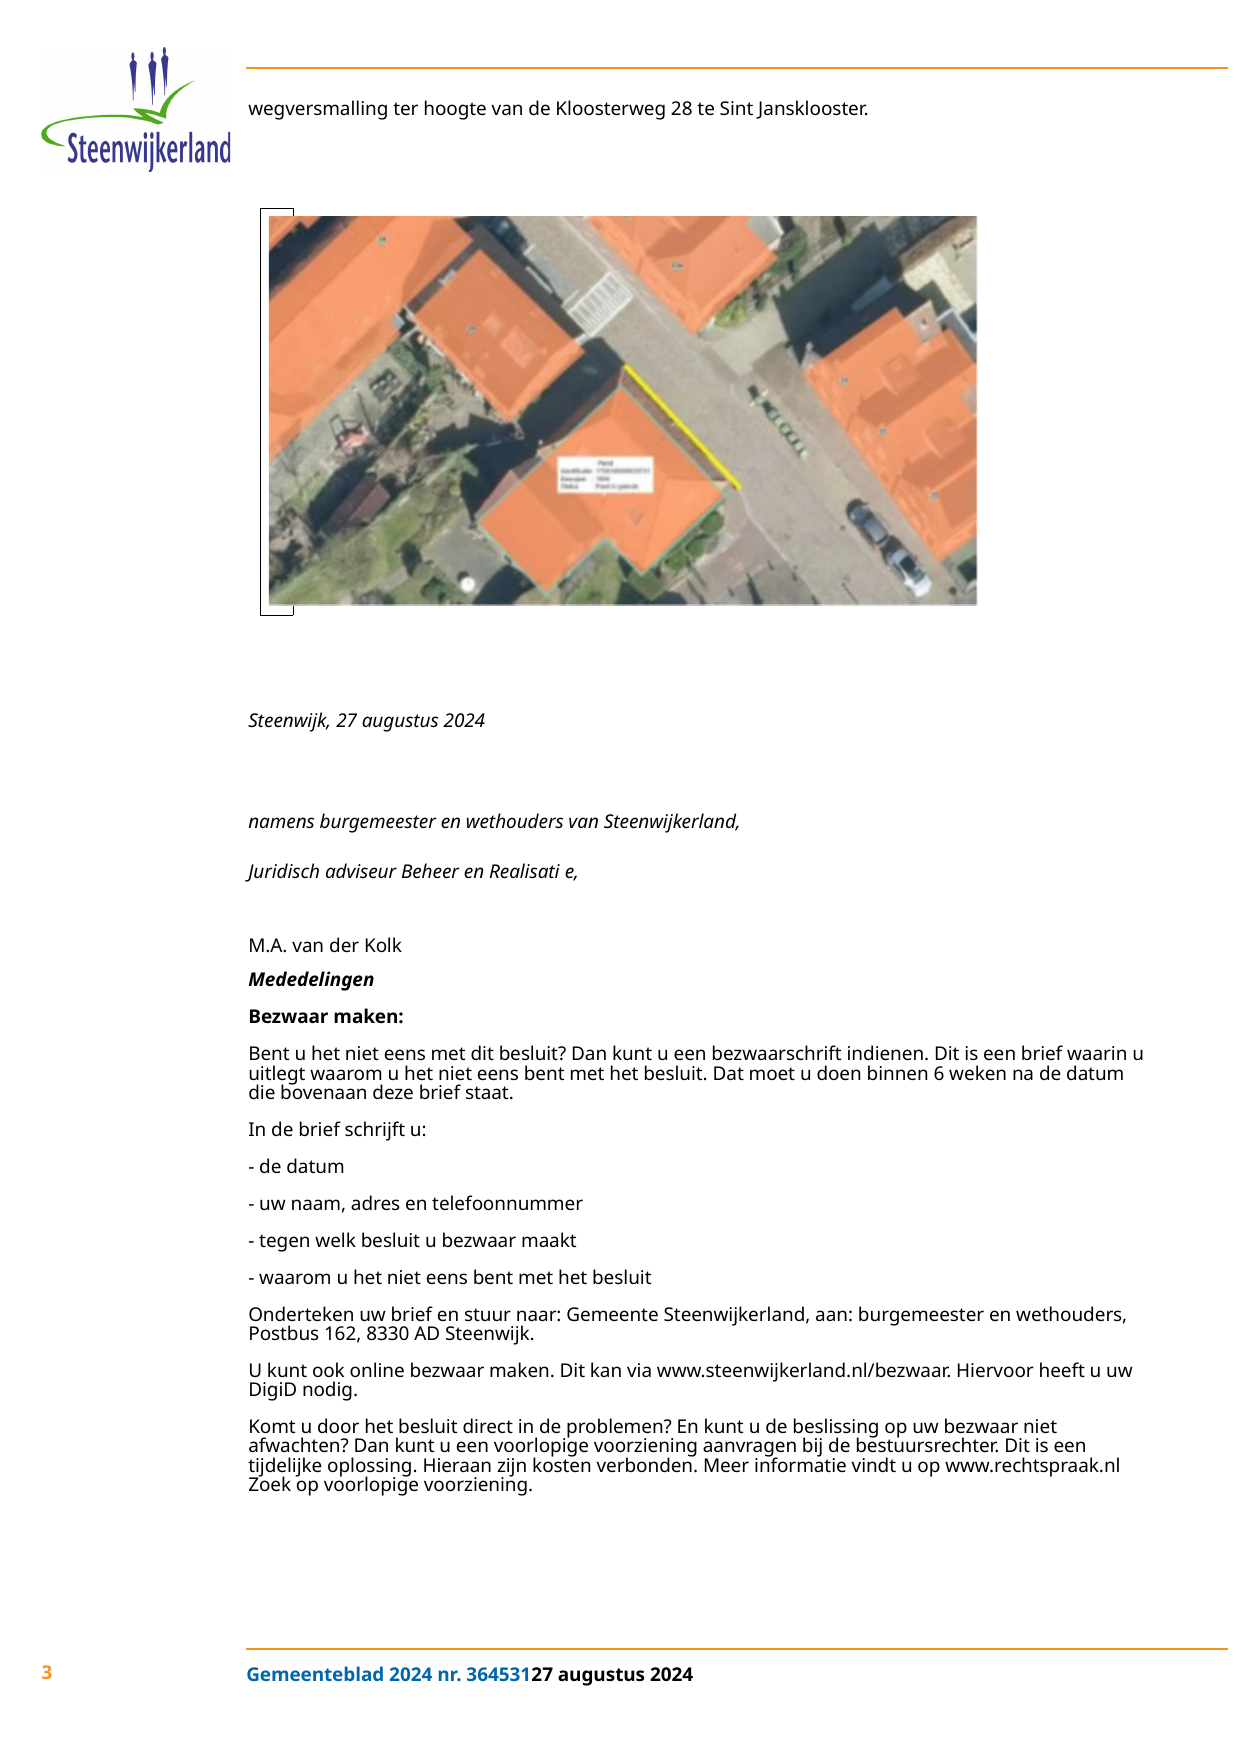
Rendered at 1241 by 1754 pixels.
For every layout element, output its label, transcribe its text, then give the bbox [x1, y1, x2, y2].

text namens burgemeester en wethouders van Steenwijkerland, [248, 808, 1152, 834]
text Mededelingen [248, 971, 1152, 991]
text M.A. van der Kolk [248, 932, 1152, 958]
text Onderteken uw brief en stuur naar: Gemeente Steenwijkerland, aan: burgemeester en wethouders, Postbus 162, 8330 AD Steenwijk. [248, 1306, 1152, 1344]
text - uw naam, adres en telefoonnummer [248, 1195, 1152, 1214]
text wegversmalling ter hoogte van de Kloosterweg 28 te Sint Jansklooster. [248, 95, 1152, 121]
text U kunt ook online bezwaar maken. Dit kan via www.steenwijkerland.nl/bezwaar. Hiervoor heeft u uw DigiD nodig. [248, 1362, 1152, 1401]
text Steenwijk, 27 augustus 2024 [248, 707, 1152, 733]
text - de datum [248, 1158, 1152, 1177]
text Bent u het niet eens met dit besluit? Dan kunt u een bezwaarschrift indienen. Dit is een brief waarin u uitlegt waarom u het niet eens bent met het besluit. Dat moet u doen binnen 6 weken na de datum die bovenaan deze brief staat. [248, 1045, 1152, 1103]
text - tegen welk besluit u bezwaar maakt [248, 1232, 1152, 1251]
text Komt u door het besluit direct in de problemen? En kunt u de beslissing op uw bezwaar niet afwachten? Dan kunt u een voorlopige voorziening aanvragen bij de bestuursrechter. Dit is een tijdelijke oplossing. Hieraan zijn kosten verbonden. Meer informatie vindt u op www.rechtspraak.nl Zoek op voorlopige voorziening. [248, 1418, 1152, 1495]
picture [268, 216, 978, 606]
picture [41, 47, 231, 172]
text - waarom u het niet eens bent met het besluit [248, 1269, 1152, 1288]
text In de brief schrijft u: [248, 1121, 1152, 1140]
text Bezwaar maken: [248, 1008, 1152, 1028]
text Juridisch adviseur Beheer en Realisati e, [248, 858, 1152, 884]
